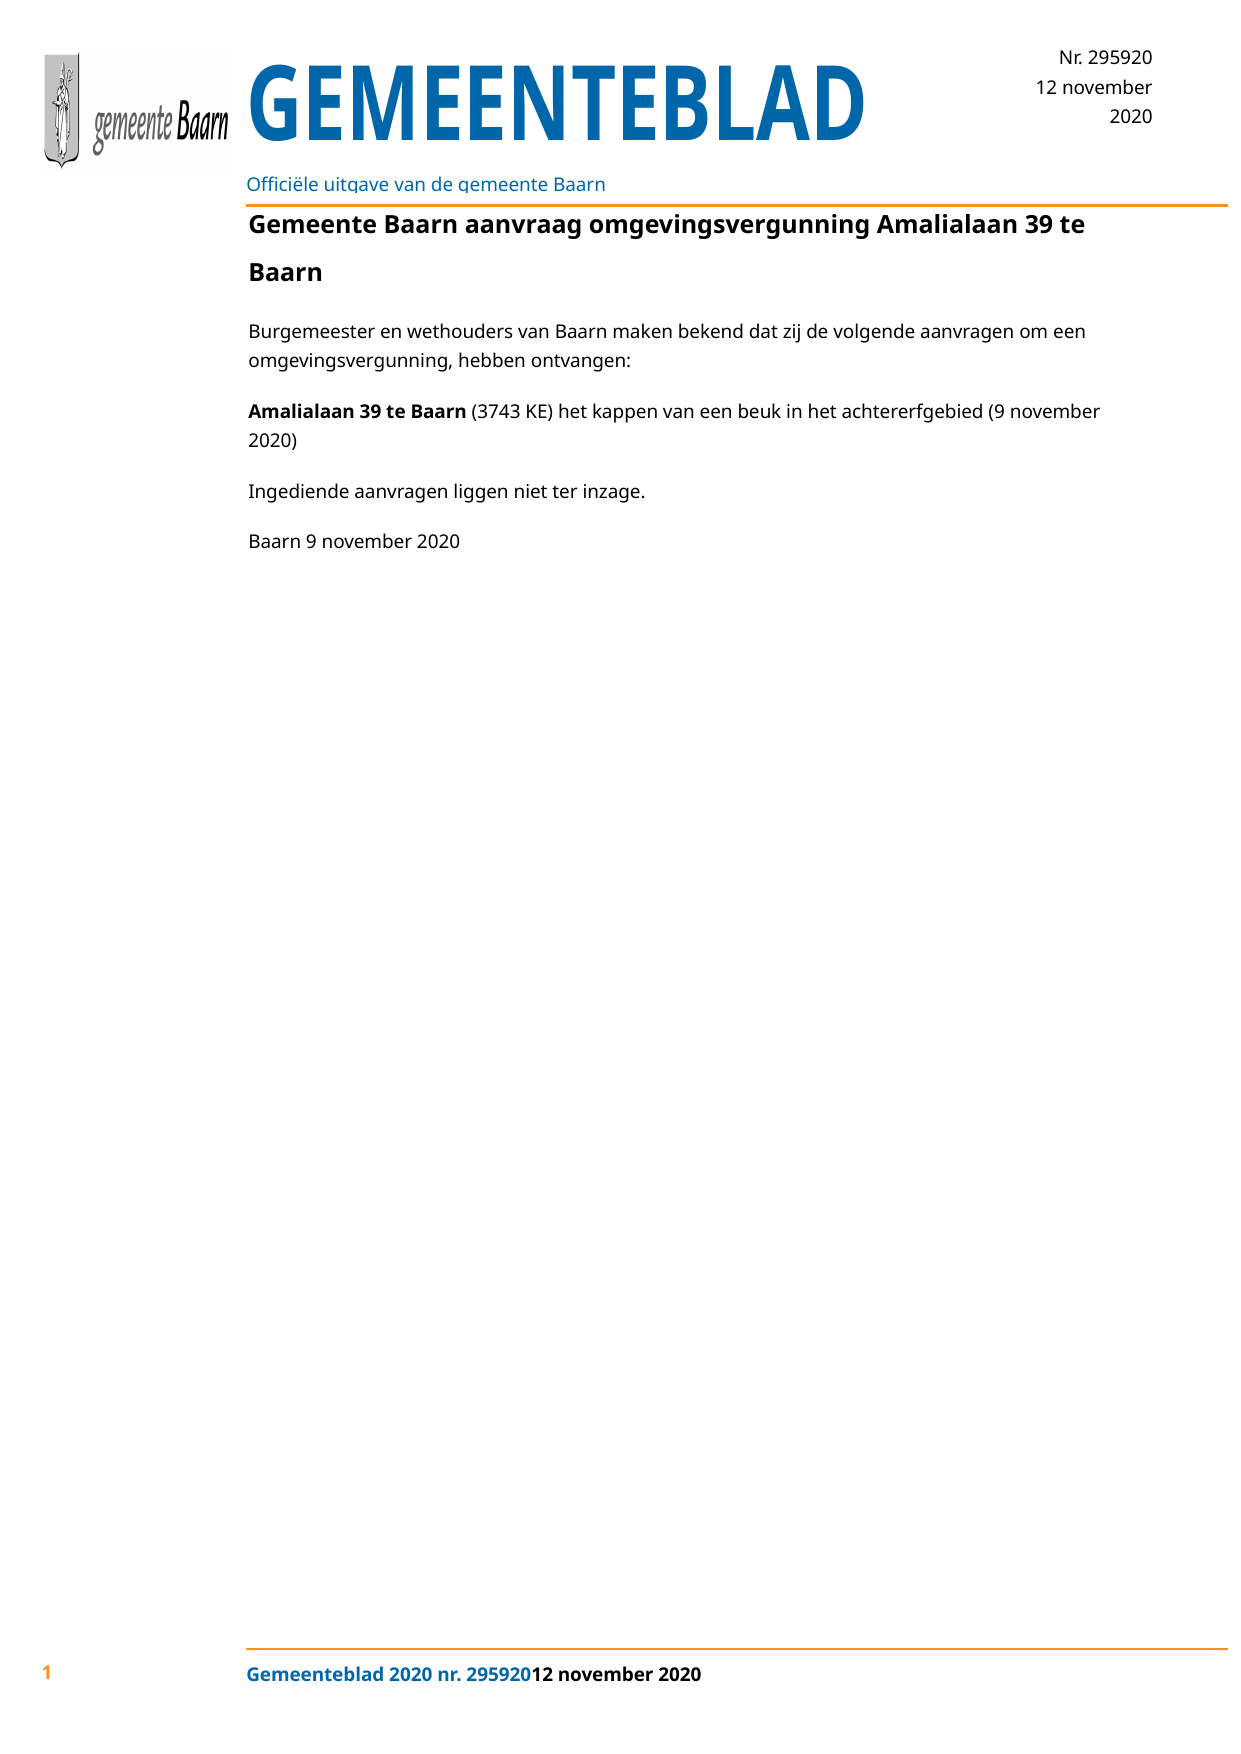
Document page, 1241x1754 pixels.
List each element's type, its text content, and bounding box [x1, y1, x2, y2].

picture [41, 47, 231, 172]
text Burgemeester en wethouders van Baarn maken bekend dat zij de volgende aanvragen om een omgevingsvergunning, hebben ontvangen: [248, 318, 1152, 373]
text Ingediende aanvragen liggen niet ter inzage. [248, 478, 1152, 504]
text Amalialaan 39 te Baarn (3743 KE) het kappen van een beuk in het achtererfgebied (9 november 2020) [248, 398, 1152, 453]
text Gemeente Baarn aanvraag omgevingsvergunning Amalialaan 39 te Baarn [248, 207, 1152, 288]
text Baarn 9 november 2020 [248, 528, 1152, 554]
